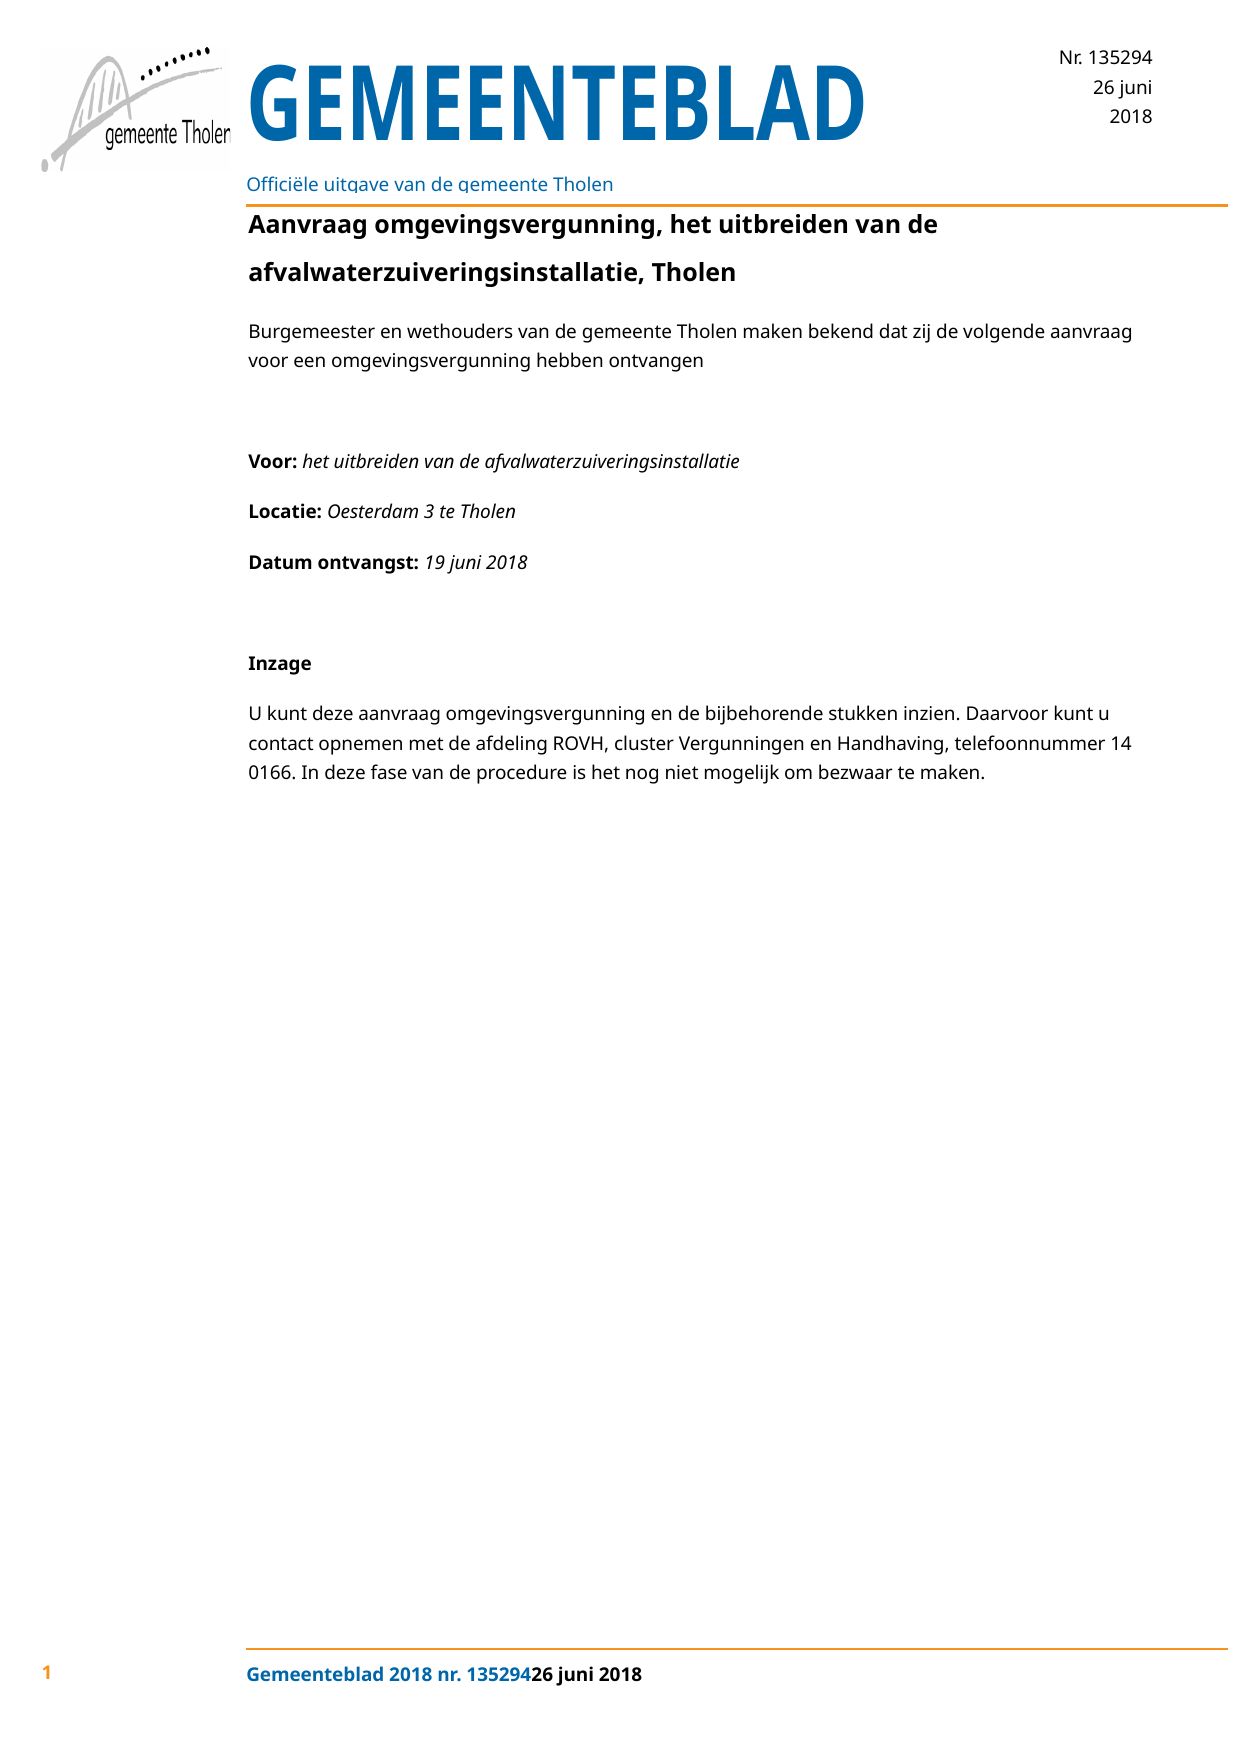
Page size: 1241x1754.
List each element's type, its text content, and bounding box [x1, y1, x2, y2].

text Burgemeester en wethouders van de gemeente Tholen maken bekend dat zij de volgende aanvraag voor een omgevingsvergunning hebben ontvangen [248, 318, 1152, 373]
text Voor: het uitbreiden van de afvalwaterzuiveringsinstallatie [248, 448, 1152, 474]
text U kunt deze aanvraag omgevingsvergunning en de bijbehorende stukken inzien. Daarvoor kunt u contact opnemen met de afdeling ROVH, cluster Vergunningen en Handhaving, telefoonnummer 14 0166. In deze fase van de procedure is het nog niet mogelijk om bezwaar te maken. [248, 700, 1152, 785]
text Inzage [248, 650, 1152, 676]
text Datum ontvangst: 19 juni 2018 [248, 549, 1152, 575]
text Aanvraag omgevingsvergunning, het uitbreiden van de afvalwaterzuiveringsinstallatie, Tholen [248, 207, 1152, 288]
picture [41, 47, 231, 172]
text Locatie: Oesterdam 3 te Tholen [248, 499, 1152, 524]
